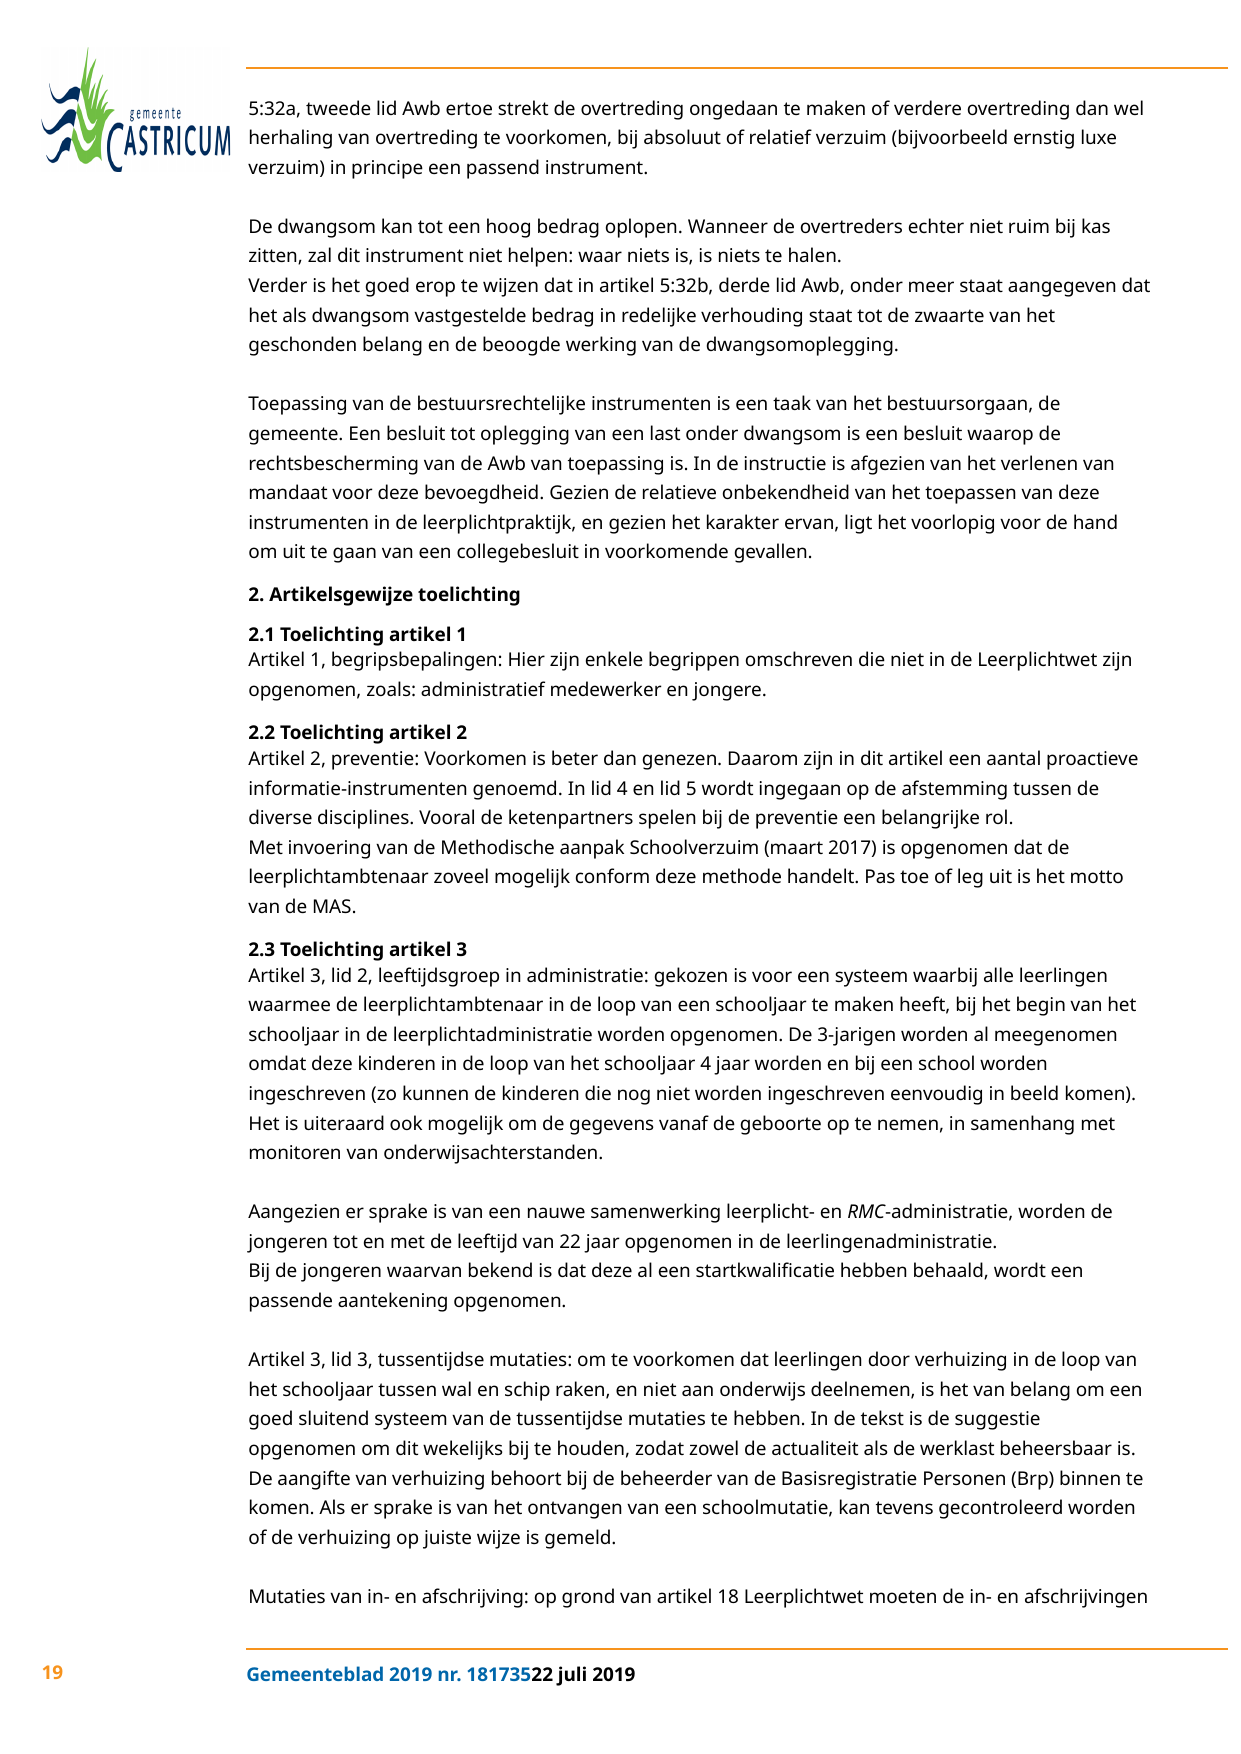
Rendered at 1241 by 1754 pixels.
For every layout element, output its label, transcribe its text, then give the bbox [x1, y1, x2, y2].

picture [41, 47, 231, 172]
text Met invoering van de Methodische aanpak Schoolverzuim (maart 2017) is opgenomen dat de leerplichtambtenaar zoveel mogelijk conform deze methode handelt. Pas toe of leg uit is het motto van de MAS. [248, 834, 1152, 919]
text Artikel 3, lid 3, tussentijdse mutaties: om te voorkomen dat leerlingen door verhuizing in de loop van het schooljaar tussen wal en schip raken, en niet aan onderwijs deelnemen, is het van belang om een goed sluitend systeem van de tussentijdse mutaties te hebben. In de tekst is de suggestie opgenomen om dit wekelijks bij te houden, zodat zowel de actualiteit als de werklast beheersbaar is. De aangifte van verhuizing behoort bij de beheerder van de Basisregistratie Personen (Brp) binnen te komen. Als er sprake is van het ontvangen van een schoolmutatie, kan tevens gecontroleerd worden of de verhuizing op juiste wijze is gemeld. [248, 1346, 1152, 1550]
text Verder is het goed erop te wijzen dat in artikel 5:32b, derde lid Awb, onder meer staat aangegeven dat het als dwangsom vastgestelde bedrag in redelijke verhouding staat tot de zwaarte van het geschonden belang en de beoogde werking van de dwangsomoplegging. [248, 272, 1152, 357]
text 2.3 Toelichting artikel 3 [248, 936, 1152, 962]
text 2.2 Toelichting artikel 2 [248, 719, 1152, 745]
text Bij de jongeren waarvan bekend is dat deze al een startkwalificatie hebben behaald, wordt een passende aantekening opgenomen. [248, 1258, 1152, 1313]
text 2. Artikelsgewijze toelichting [248, 582, 1152, 607]
text 2.1 Toelichting artikel 1 [248, 621, 1152, 647]
text Artikel 2, preventie: Voorkomen is beter dan genezen. Daarom zijn in dit artikel een aantal proactieve informatie-instrumenten genoemd. In lid 4 en lid 5 wordt ingegaan op de afstemming tussen de diverse disciplines. Vooral de ketenpartners spelen bij de preventie een belangrijke rol. [248, 745, 1152, 830]
text Aangezien er sprake is van een nauwe samenwerking leerplicht- en RMC-administratie, worden de jongeren tot en met de leeftijd van 22 jaar opgenomen in de leerlingenadministratie. [248, 1198, 1152, 1254]
text Mutaties van in- en afschrijving: op grond van artikel 18 Leerplichtwet moeten de in- en afschrijvingen [248, 1583, 1152, 1609]
text 5:32a, tweede lid Awb ertoe strekt de overtreding ongedaan te maken of verdere overtreding dan wel herhaling van overtreding te voorkomen, bij absoluut of relatief verzuim (bijvoorbeeld ernstig luxe verzuim) in principe een passend instrument. [248, 95, 1152, 180]
text Artikel 1, begripsbepalingen: Hier zijn enkele begrippen omschreven die niet in de Leerplichtwet zijn opgenomen, zoals: administratief medewerker en jongere. [248, 647, 1152, 702]
text De dwangsom kan tot een hoog bedrag oplopen. Wanneer de overtreders echter niet ruim bij kas zitten, zal dit instrument niet helpen: waar niets is, is niets te halen. [248, 213, 1152, 268]
text Artikel 3, lid 2, leeftijdsgroep in administratie: gekozen is voor een systeem waarbij alle leerlingen waarmee de leerplichtambtenaar in de loop van een schooljaar te maken heeft, bij het begin van het schooljaar in de leerplichtadministratie worden opgenomen. De 3-jarigen worden al meegenomen omdat deze kinderen in de loop van het schooljaar 4 jaar worden en bij een school worden ingeschreven (zo kunnen de kinderen die nog niet worden ingeschreven eenvoudig in beeld komen). Het is uiteraard ook mogelijk om de gegevens vanaf de geboorte op te nemen, in samenhang met monitoren van onderwijsachterstanden. [248, 962, 1152, 1165]
text Toepassing van de bestuursrechtelijke instrumenten is een taak van het bestuursorgaan, de gemeente. Een besluit tot oplegging van een last onder dwangsom is een besluit waarop de rechtsbescherming van de Awb van toepassing is. In de instructie is afgezien van het verlenen van mandaat voor deze bevoegdheid. Gezien de relatieve onbekendheid van het toepassen van deze instrumenten in de leerplichtpraktijk, en gezien het karakter ervan, ligt het voorlopig voor de hand om uit te gaan van een collegebesluit in voorkomende gevallen. [248, 391, 1152, 564]
